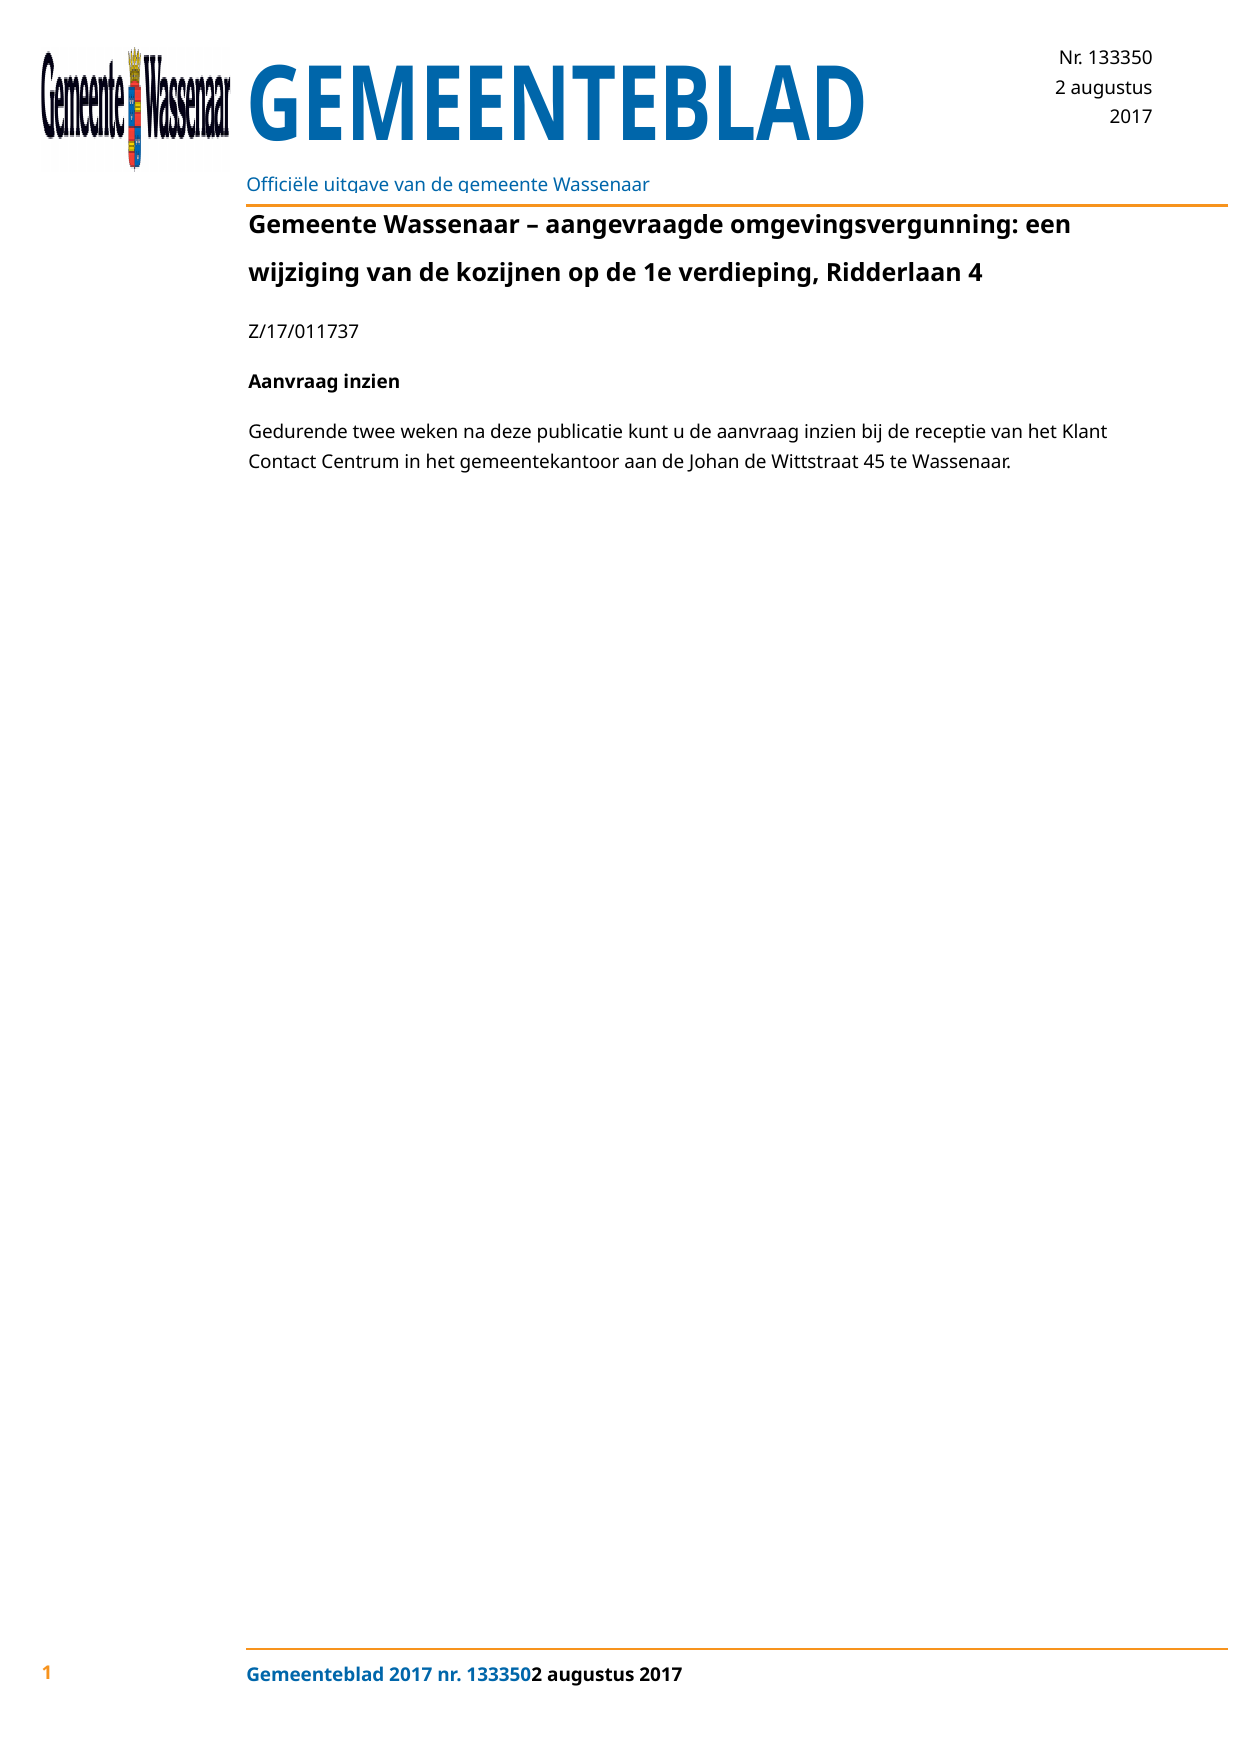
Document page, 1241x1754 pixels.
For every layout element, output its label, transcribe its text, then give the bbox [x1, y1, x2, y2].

text Gemeente Wassenaar – aangevraagde omgevingsvergunning: een wijziging van de kozijnen op de 1e verdieping, Ridderlaan 4 [248, 207, 1152, 288]
text Aanvraag inzien [248, 368, 1152, 394]
text Z/17/011737 [248, 318, 1152, 344]
picture [41, 47, 231, 172]
text Gedurende twee weken na deze publicatie kunt u de aanvraag inzien bij de receptie van het Klant Contact Centrum in het gemeentekantoor aan de Johan de Wittstraat 45 te Wassenaar. [248, 419, 1152, 474]
